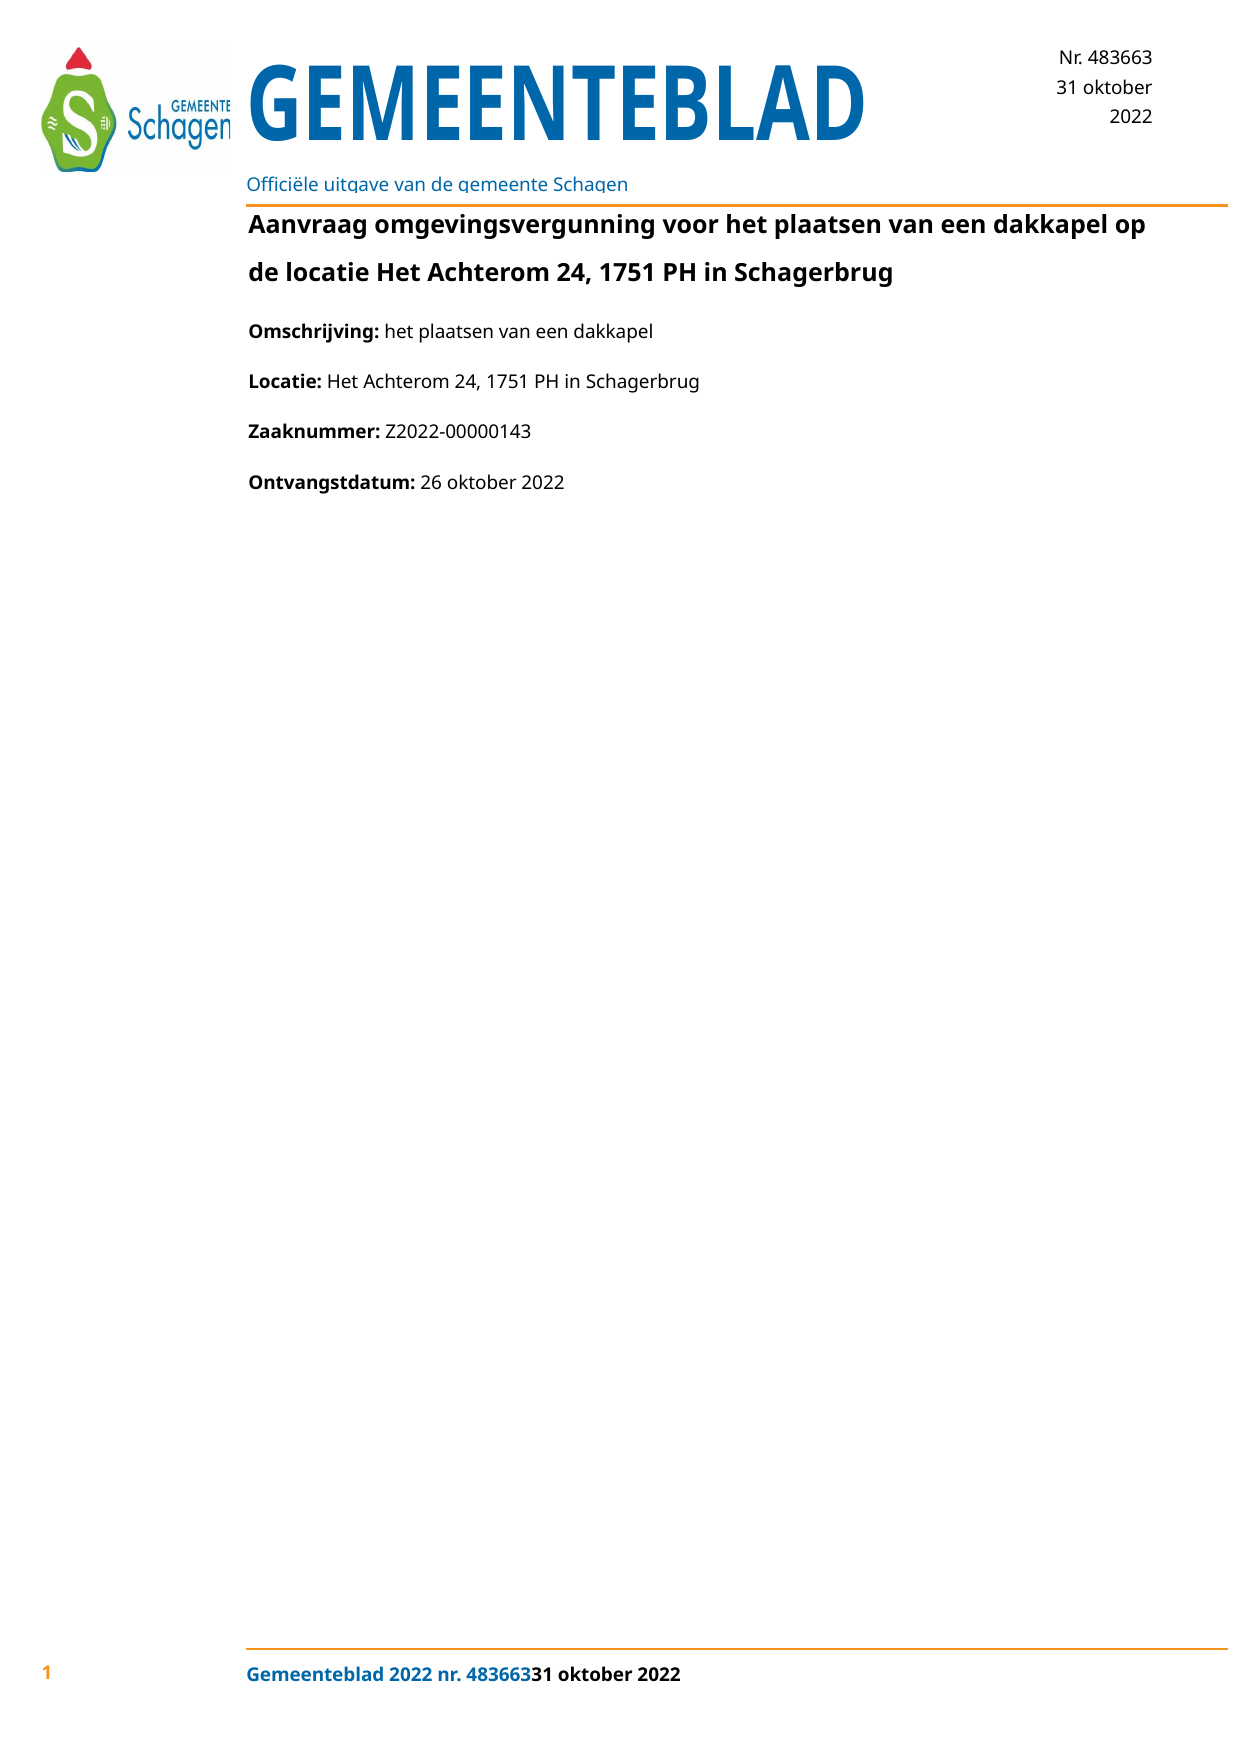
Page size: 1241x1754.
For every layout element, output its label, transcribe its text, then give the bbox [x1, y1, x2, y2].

picture [41, 47, 231, 172]
text Aanvraag omgevingsvergunning voor het plaatsen van een dakkapel op de locatie Het Achterom 24, 1751 PH in Schagerbrug [248, 207, 1152, 288]
text Locatie: Het Achterom 24, 1751 PH in Schagerbrug [248, 368, 1152, 394]
text Omschrijving: het plaatsen van een dakkapel [248, 318, 1152, 344]
text Zaaknummer: Z2022-00000143 [248, 419, 1152, 444]
text Ontvangstdatum: 26 oktober 2022 [248, 469, 1152, 495]
